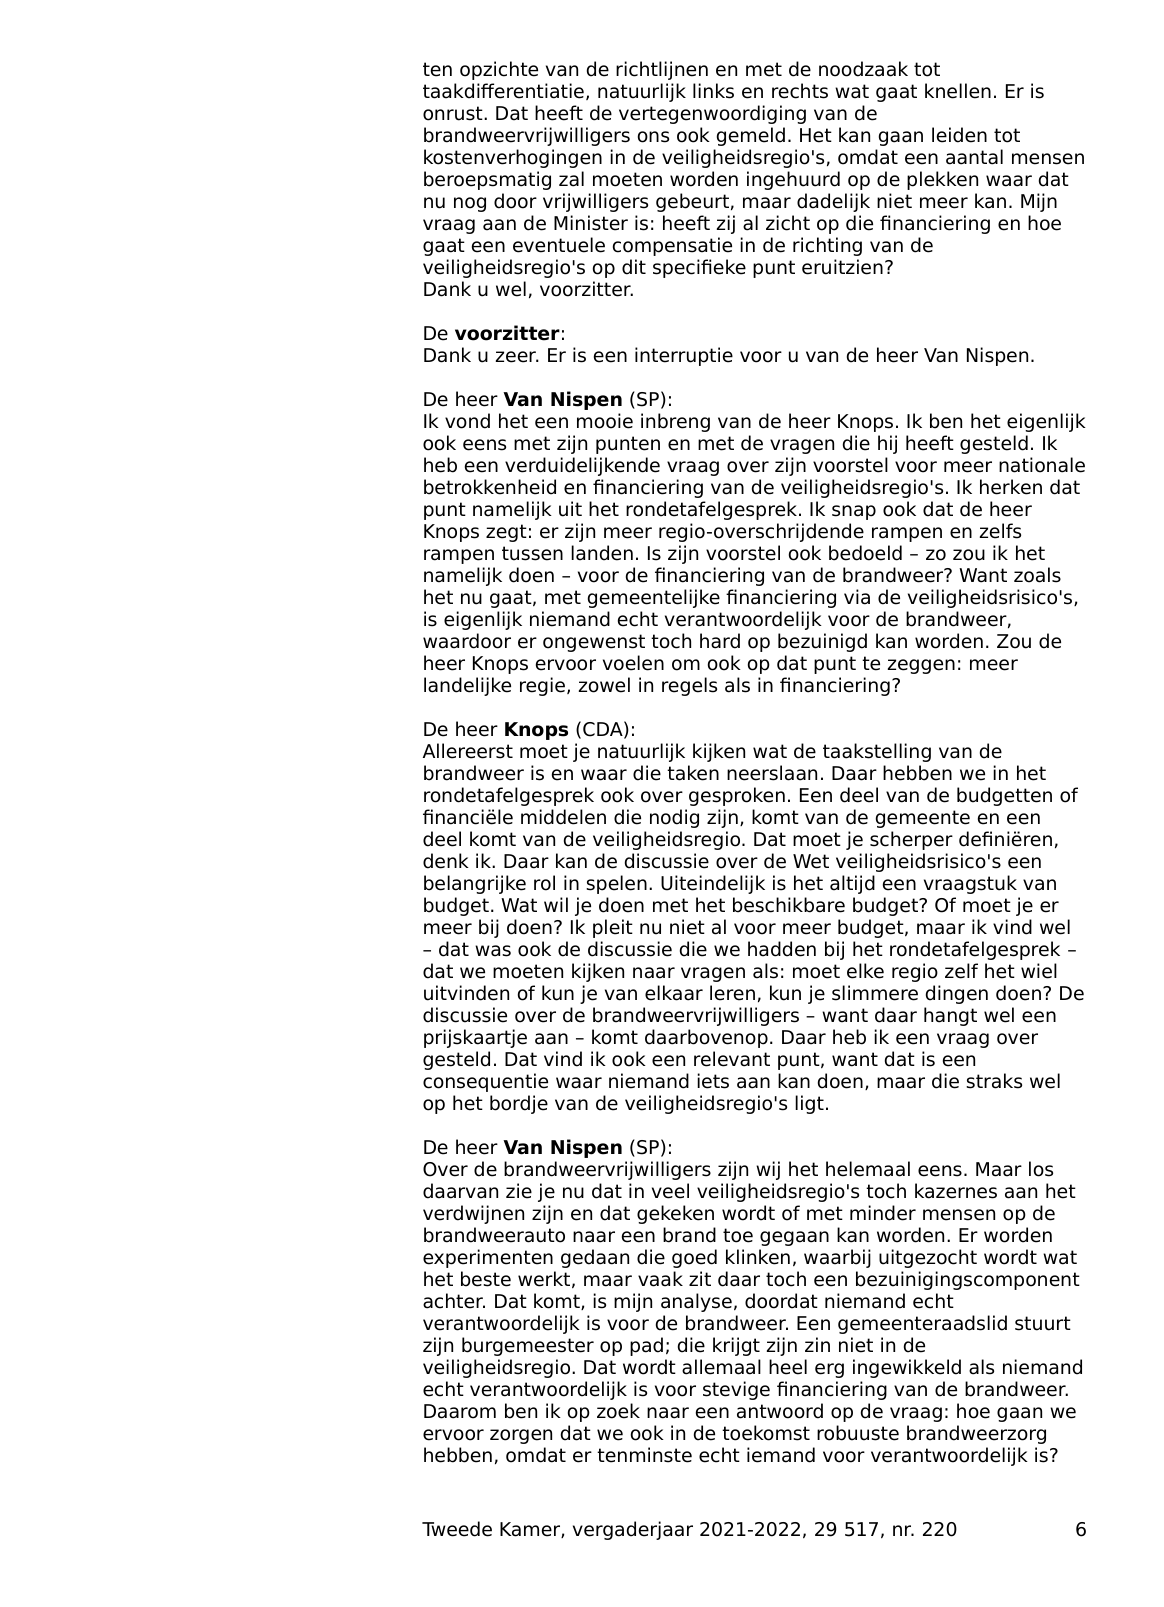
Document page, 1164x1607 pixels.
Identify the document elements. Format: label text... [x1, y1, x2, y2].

text Allereerst moet je natuurlijk kijken wat de taakstelling van de brandweer is en waar die taken neerslaan. Daar hebben we in het rondetafelgesprek ook over gesproken. Een deel van de budgetten of financiële middelen die nodig zijn, komt van de gemeente en een deel komt van de veiligheidsregio. Dat moet je scherper definiëren, denk ik. Daar kan de discussie over de Wet veiligheidsrisico's een belangrijke rol in spelen. Uiteindelijk is het altijd een vraagstuk van budget. Wat wil je doen met het beschikbare budget? Of moet je er meer bij doen? Ik pleit nu niet al voor meer budget, maar ik vind wel – dat was ook de discussie die we hadden bij het rondetafelgesprek – dat we moeten kijken naar vragen als: moet elke regio zelf het wiel uitvinden of kun je van elkaar leren, kun je slimmere dingen doen? De discussie over de brandweervrijwilligers – want daar hangt wel een prijskaartje aan – komt daarbovenop. Daar heb ik een vraag over gesteld. Dat vind ik ook een relevant punt, want dat is een consequentie waar niemand iets aan kan doen, maar die straks wel op het bordje van de veiligheidsregio's ligt. [422, 741, 1087, 1115]
text De heer Van Nispen (SP): [422, 389, 1087, 411]
text ten opzichte van de richtlijnen en met de noodzaak tot taakdifferentiatie, natuurlijk links en rechts wat gaat knellen. Er is onrust. Dat heeft de vertegenwoordiging van de brandweervrijwilligers ons ook gemeld. Het kan gaan leiden tot kostenverhogingen in de veiligheidsregio's, omdat een aantal mensen beroepsmatig zal moeten worden ingehuurd op de plekken waar dat nu nog door vrijwilligers gebeurt, maar dadelijk niet meer kan. Mijn vraag aan de Minister is: heeft zij al zicht op die financiering en hoe gaat een eventuele compensatie in de richting van de veiligheidsregio's op dit specifieke punt eruitzien? [422, 59, 1087, 279]
text De voorzitter: [422, 323, 1087, 345]
text Over de brandweervrijwilligers zijn wij het helemaal eens. Maar los daarvan zie je nu dat in veel veiligheidsregio's toch kazernes aan het verdwijnen zijn en dat gekeken wordt of met minder mensen op de brandweerauto naar een brand toe gegaan kan worden. Er worden experimenten gedaan die goed klinken, waarbij uitgezocht wordt wat het beste werkt, maar vaak zit daar toch een bezuinigingscomponent achter. Dat komt, is mijn analyse, doordat niemand echt verantwoordelijk is voor de brandweer. Een gemeenteraadslid stuurt zijn burgemeester op pad; die krijgt zijn zin niet in de veiligheidsregio. Dat wordt allemaal heel erg ingewikkeld als niemand echt verantwoordelijk is voor stevige financiering van de brandweer. Daarom ben ik op zoek naar een antwoord op de vraag: hoe gaan we ervoor zorgen dat we ook in de toekomst robuuste brandweerzorg hebben, omdat er tenminste echt iemand voor verantwoordelijk is? [422, 1159, 1087, 1467]
text De heer Van Nispen (SP): [422, 1137, 1087, 1159]
text Dank u wel, voorzitter. [422, 279, 1087, 301]
text Ik vond het een mooie inbreng van de heer Knops. Ik ben het eigenlijk ook eens met zijn punten en met de vragen die hij heeft gesteld. Ik heb een verduidelijkende vraag over zijn voorstel voor meer nationale betrokkenheid en financiering van de veiligheidsregio's. Ik herken dat punt namelijk uit het rondetafelgesprek. Ik snap ook dat de heer Knops zegt: er zijn meer regio-overschrijdende rampen en zelfs rampen tussen landen. Is zijn voorstel ook bedoeld – zo zou ik het namelijk doen – voor de financiering van de brandweer? Want zoals het nu gaat, met gemeentelijke financiering via de veiligheidsrisico's, is eigenlijk niemand echt verantwoordelijk voor de brandweer, waardoor er ongewenst toch hard op bezuinigd kan worden. Zou de heer Knops ervoor voelen om ook op dat punt te zeggen: meer landelijke regie, zowel in regels als in financiering? [422, 411, 1087, 697]
text De heer Knops (CDA): [422, 719, 1087, 741]
text Dank u zeer. Er is een interruptie voor u van de heer Van Nispen. [422, 345, 1087, 367]
